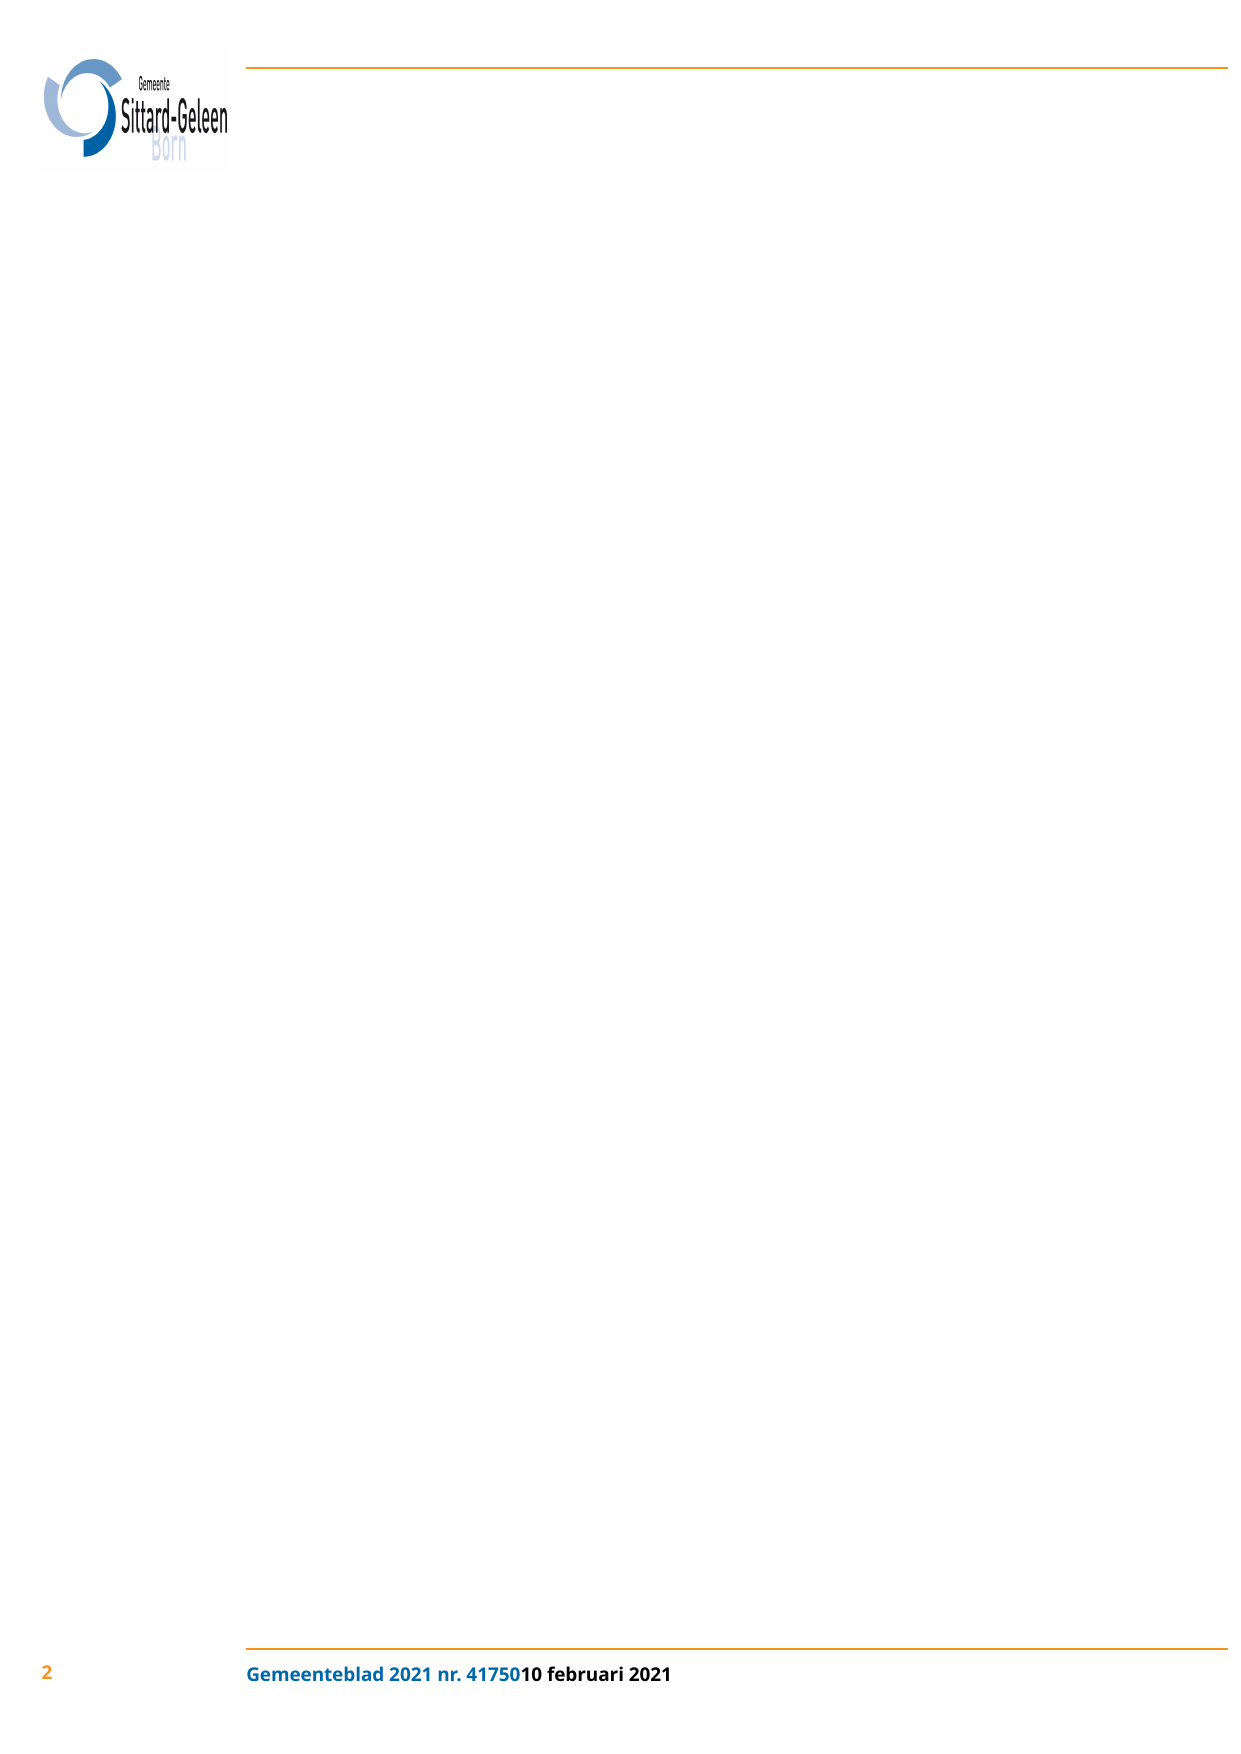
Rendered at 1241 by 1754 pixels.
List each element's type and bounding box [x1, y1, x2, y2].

picture [41, 47, 231, 172]
